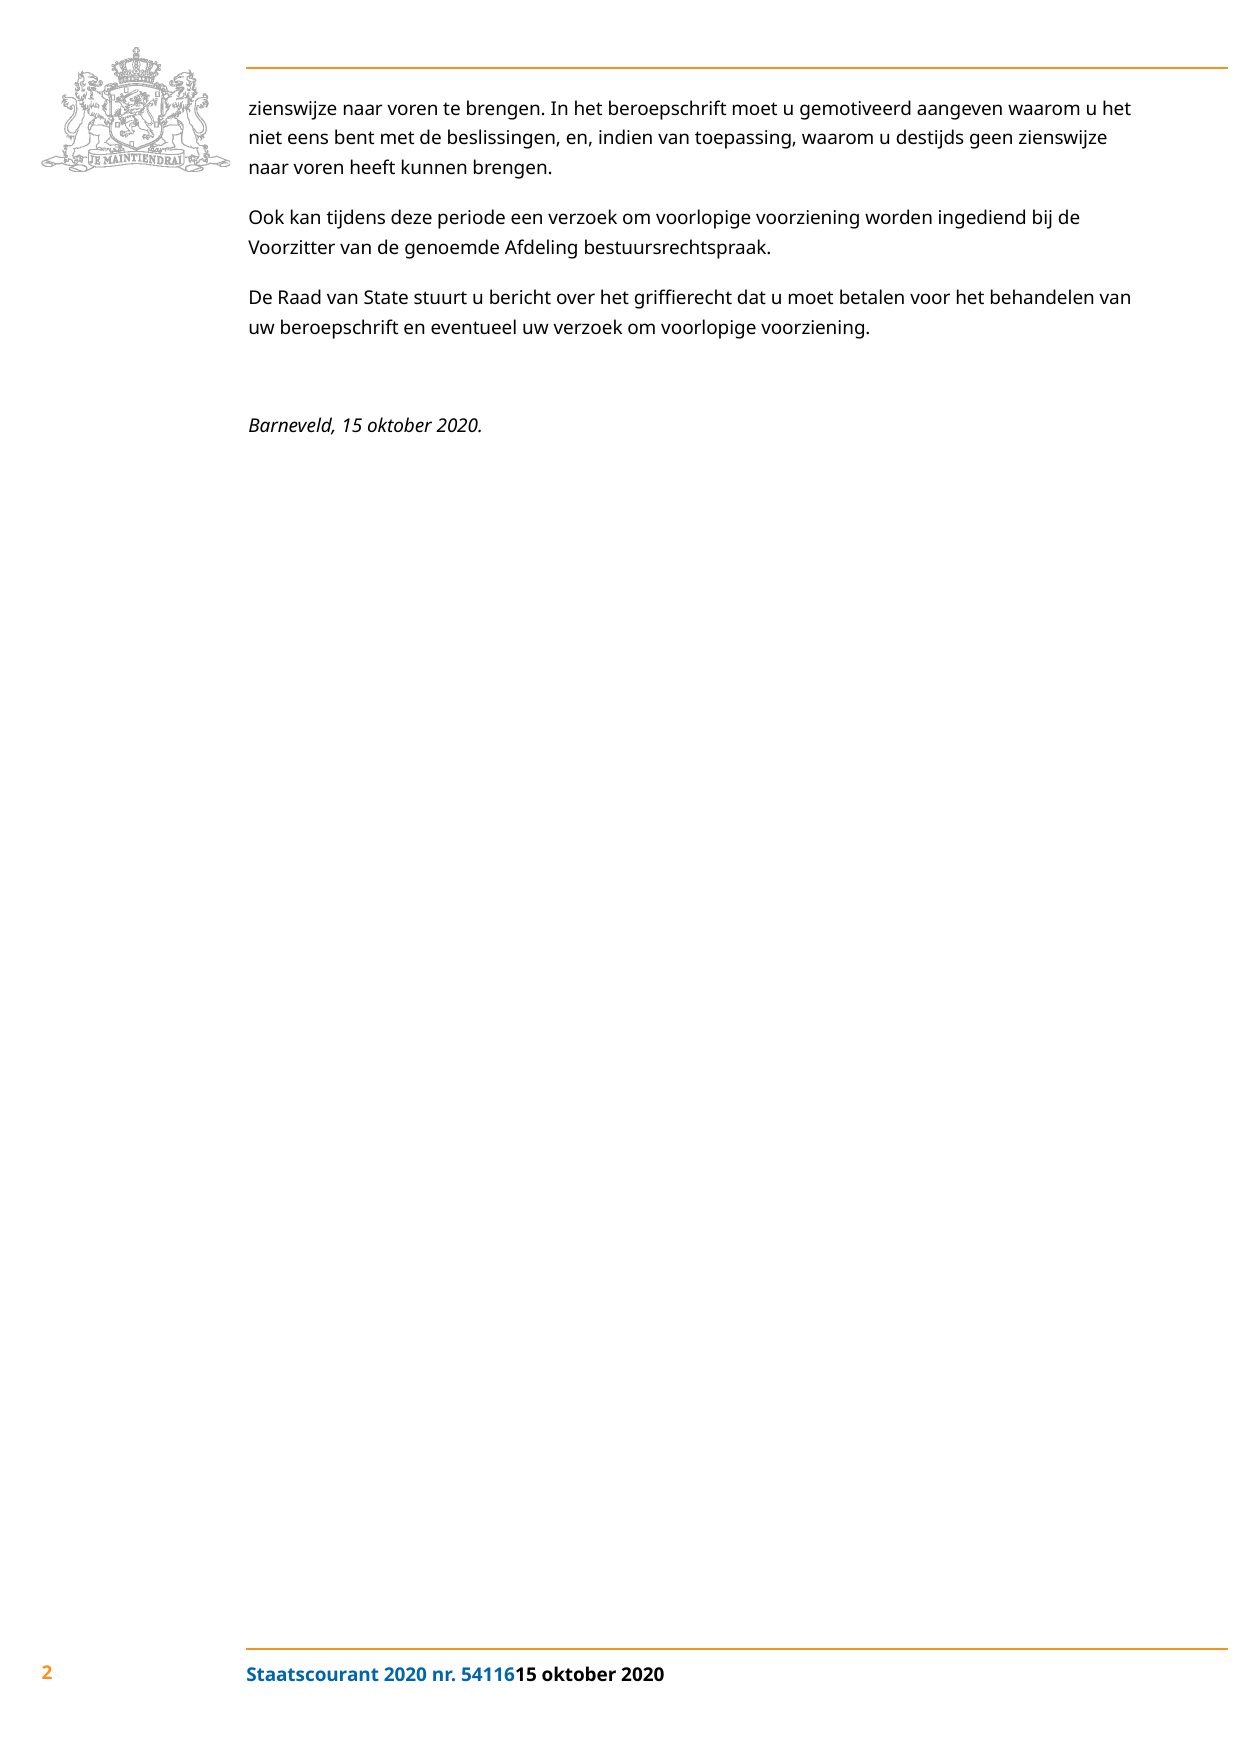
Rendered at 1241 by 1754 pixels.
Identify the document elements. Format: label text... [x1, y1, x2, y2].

text De Raad van State stuurt u bericht over het griffierecht dat u moet betalen voor het behandelen van uw beroepschrift en eventueel uw verzoek om voorlopige voorziening. [248, 284, 1152, 340]
text zienswijze naar voren te brengen. In het beroepschrift moet u gemotiveerd aangeven waarom u het niet eens bent met de beslissingen, en, indien van toepassing, waarom u destijds geen zienswijze naar voren heeft kunnen brengen. [248, 95, 1152, 180]
picture [41, 47, 231, 172]
text Barneveld, 15 oktober 2020. [248, 412, 1152, 438]
text Ook kan tijdens deze periode een verzoek om voorlopige voorziening worden ingediend bij de Voorzitter van de genoemde Afdeling bestuursrechtspraak. [248, 204, 1152, 260]
